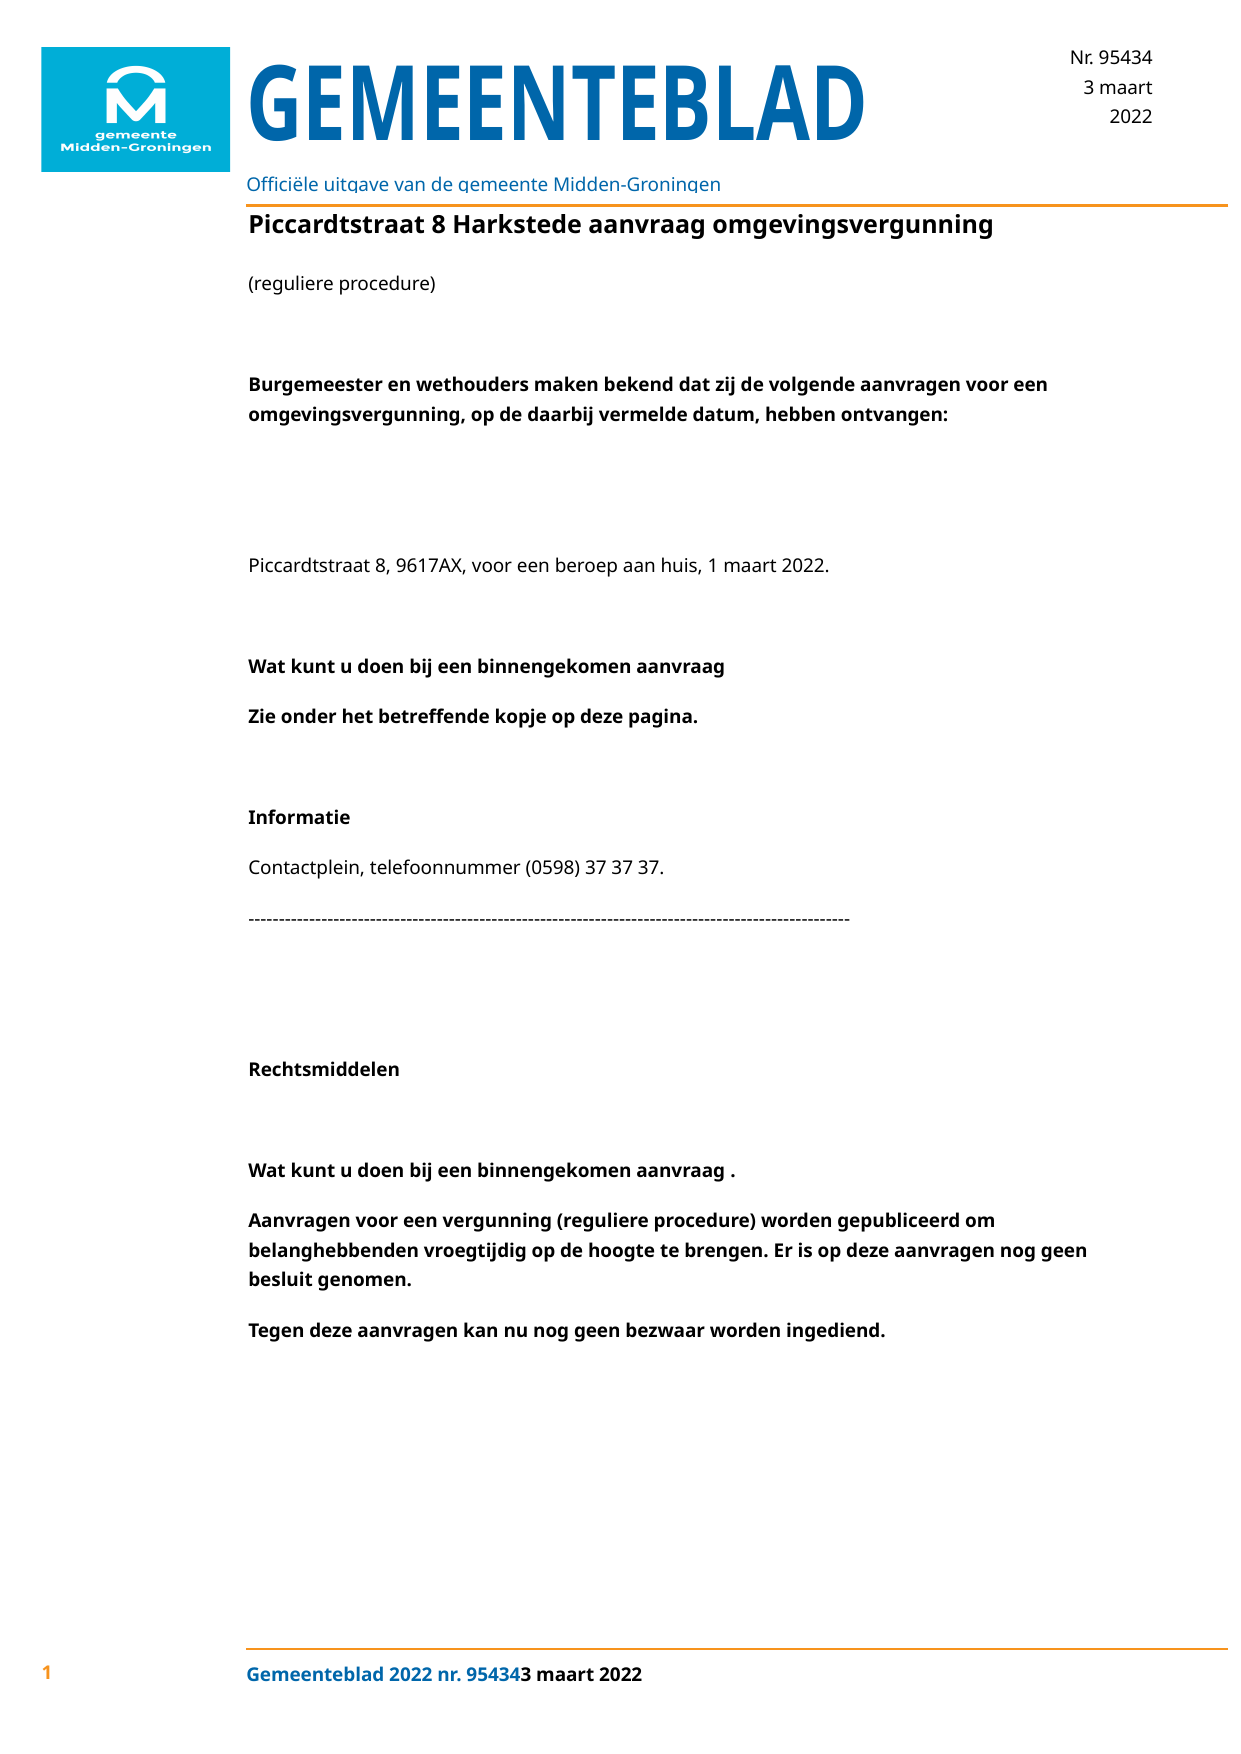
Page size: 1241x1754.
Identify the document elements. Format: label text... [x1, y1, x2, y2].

text Wat kunt u doen bij een binnengekomen aanvraag . [248, 1157, 1152, 1183]
text Zie onder het betreffende kopje op deze pagina. [248, 703, 1152, 729]
text Burgemeester en wethouders maken bekend dat zij de volgende aanvragen voor een omgevingsvergunning, op de daarbij vermelde datum, hebben ontvangen: [248, 371, 1152, 426]
text Piccardtstraat 8, 9617AX, voor een beroep aan huis, 1 maart 2022. [248, 552, 1152, 578]
picture [107, 89, 165, 122]
text Rechtsmiddelen [248, 1056, 1152, 1082]
text Piccardtstraat 8 Harkstede aanvraag omgevingsvergunning [248, 207, 1152, 241]
text Tegen deze aanvragen kan nu nog geen bezwaar worden ingediend. [248, 1317, 1152, 1343]
text Wat kunt u doen bij een binnengekomen aanvraag [248, 653, 1152, 678]
picture [184, 146, 190, 153]
text Aanvragen voor een vergunning (reguliere procedure) worden gepubliceerd om belanghebbenden vroegtijdig op de hoogte te brengen. Er is op deze aanvragen nog geen besluit genomen. [248, 1207, 1152, 1292]
text Informatie [248, 804, 1152, 830]
picture [108, 66, 164, 82]
text (reguliere procedure) [248, 270, 1152, 296]
text --------------------------------------------------------------------------------------------------- [248, 905, 1152, 931]
text Contactplein, telefoonnummer (0598) 37 37 37. [248, 854, 1152, 880]
